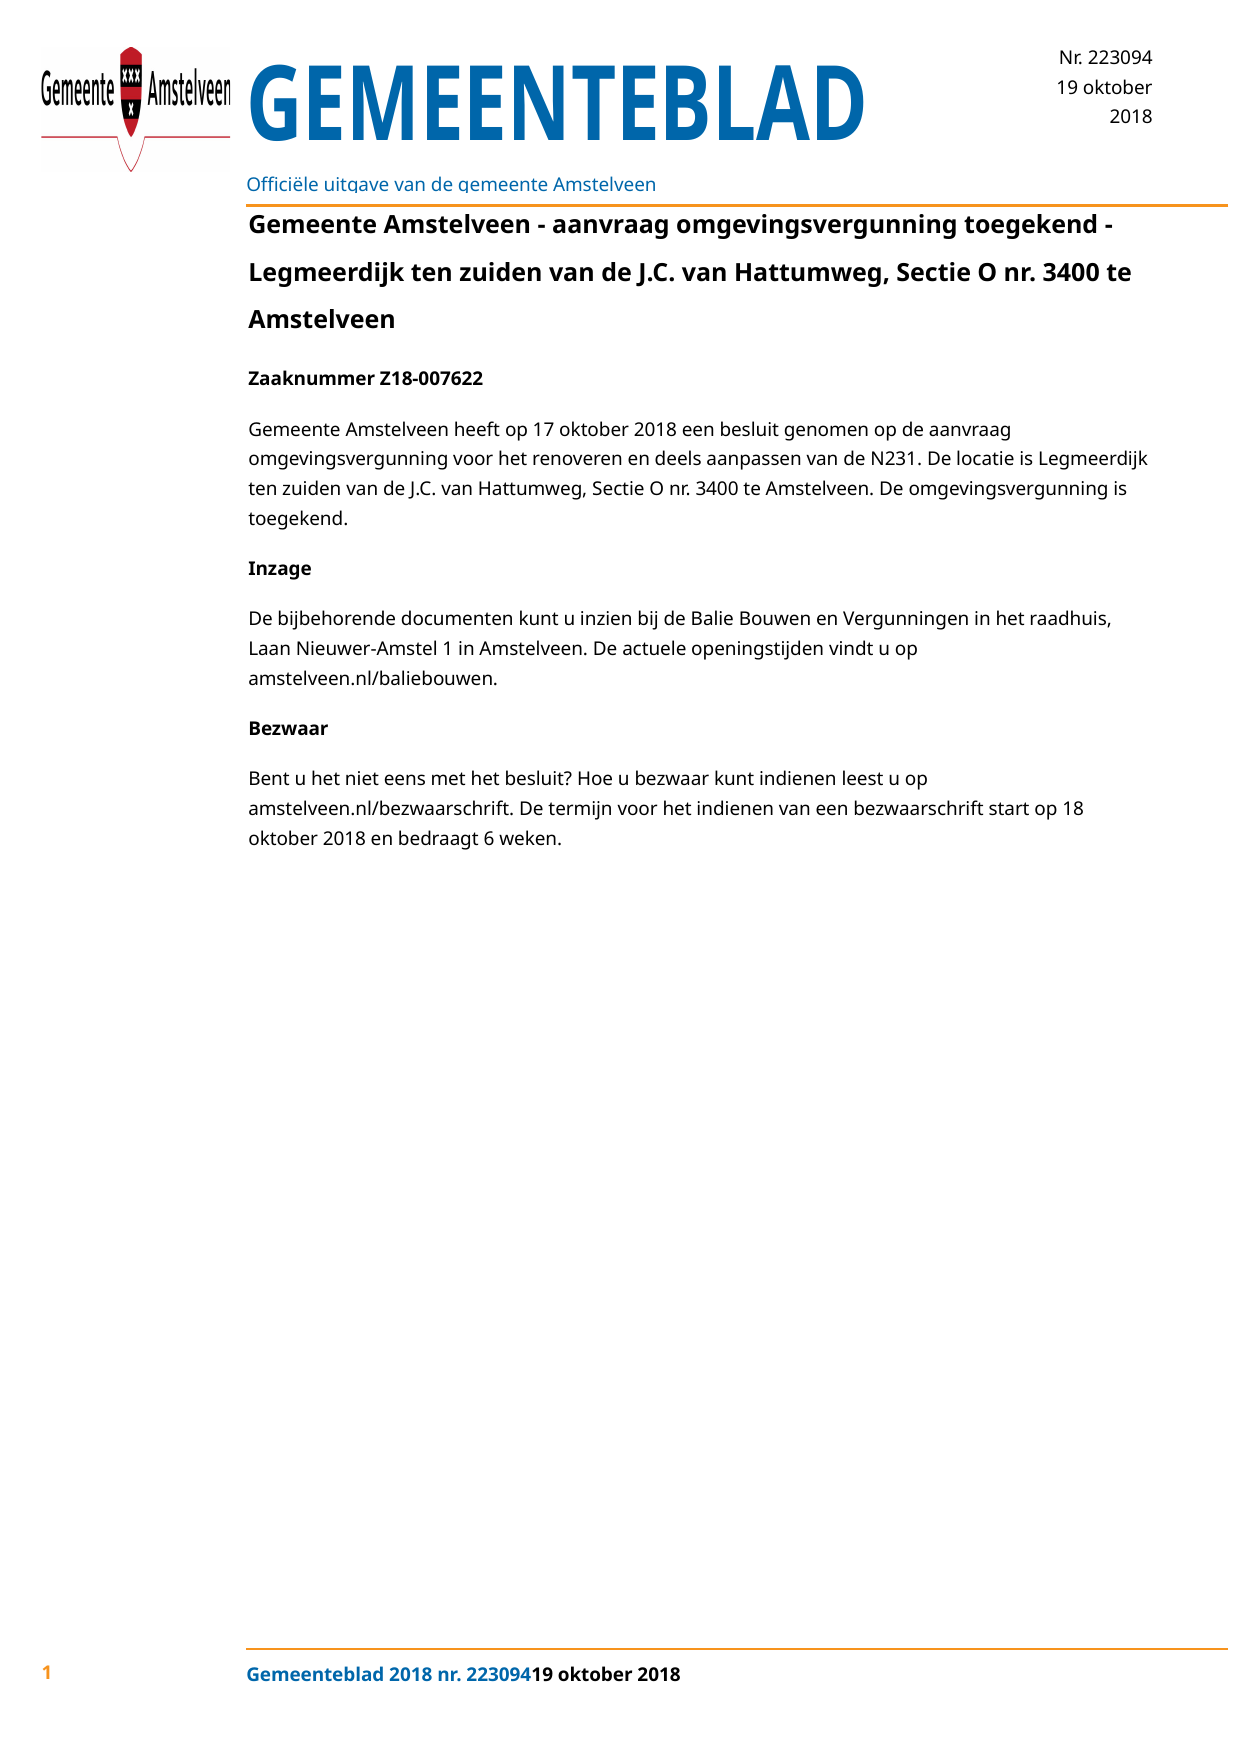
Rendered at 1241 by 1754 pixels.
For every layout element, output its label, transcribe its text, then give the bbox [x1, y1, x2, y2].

text Bent u het niet eens met het besluit? Hoe u bezwaar kunt indienen leest u op amstelveen.nl/bezwaarschrift. De termijn voor het indienen van een bezwaarschrift start op 18 oktober 2018 en bedraagt 6 weken. [248, 766, 1152, 850]
picture [41, 47, 231, 172]
text Gemeente Amstelveen heeft op 17 oktober 2018 een besluit genomen op de aanvraag omgevingsvergunning voor het renoveren en deels aanpassen van de N231. De locatie is Legmeerdijk ten zuiden van de J.C. van Hattumweg, Sectie O nr. 3400 te Amstelveen. De omgevingsvergunning is toegekend. [248, 416, 1152, 530]
text Inzage [248, 555, 1152, 581]
text De bijbehorende documenten kunt u inzien bij de Balie Bouwen en Vergunningen in het raadhuis, Laan Nieuwer-Amstel 1 in Amstelveen. De actuele openingstijden vindt u op amstelveen.nl/baliebouwen. [248, 606, 1152, 690]
text Gemeente Amstelveen - aanvraag omgevingsvergunning toegekend - Legmeerdijk ten zuiden van de J.C. van Hattumweg, Sectie O nr. 3400 te Amstelveen [248, 207, 1152, 336]
text Bezwaar [248, 715, 1152, 741]
text Zaaknummer Z18-007622 [248, 366, 1152, 391]
